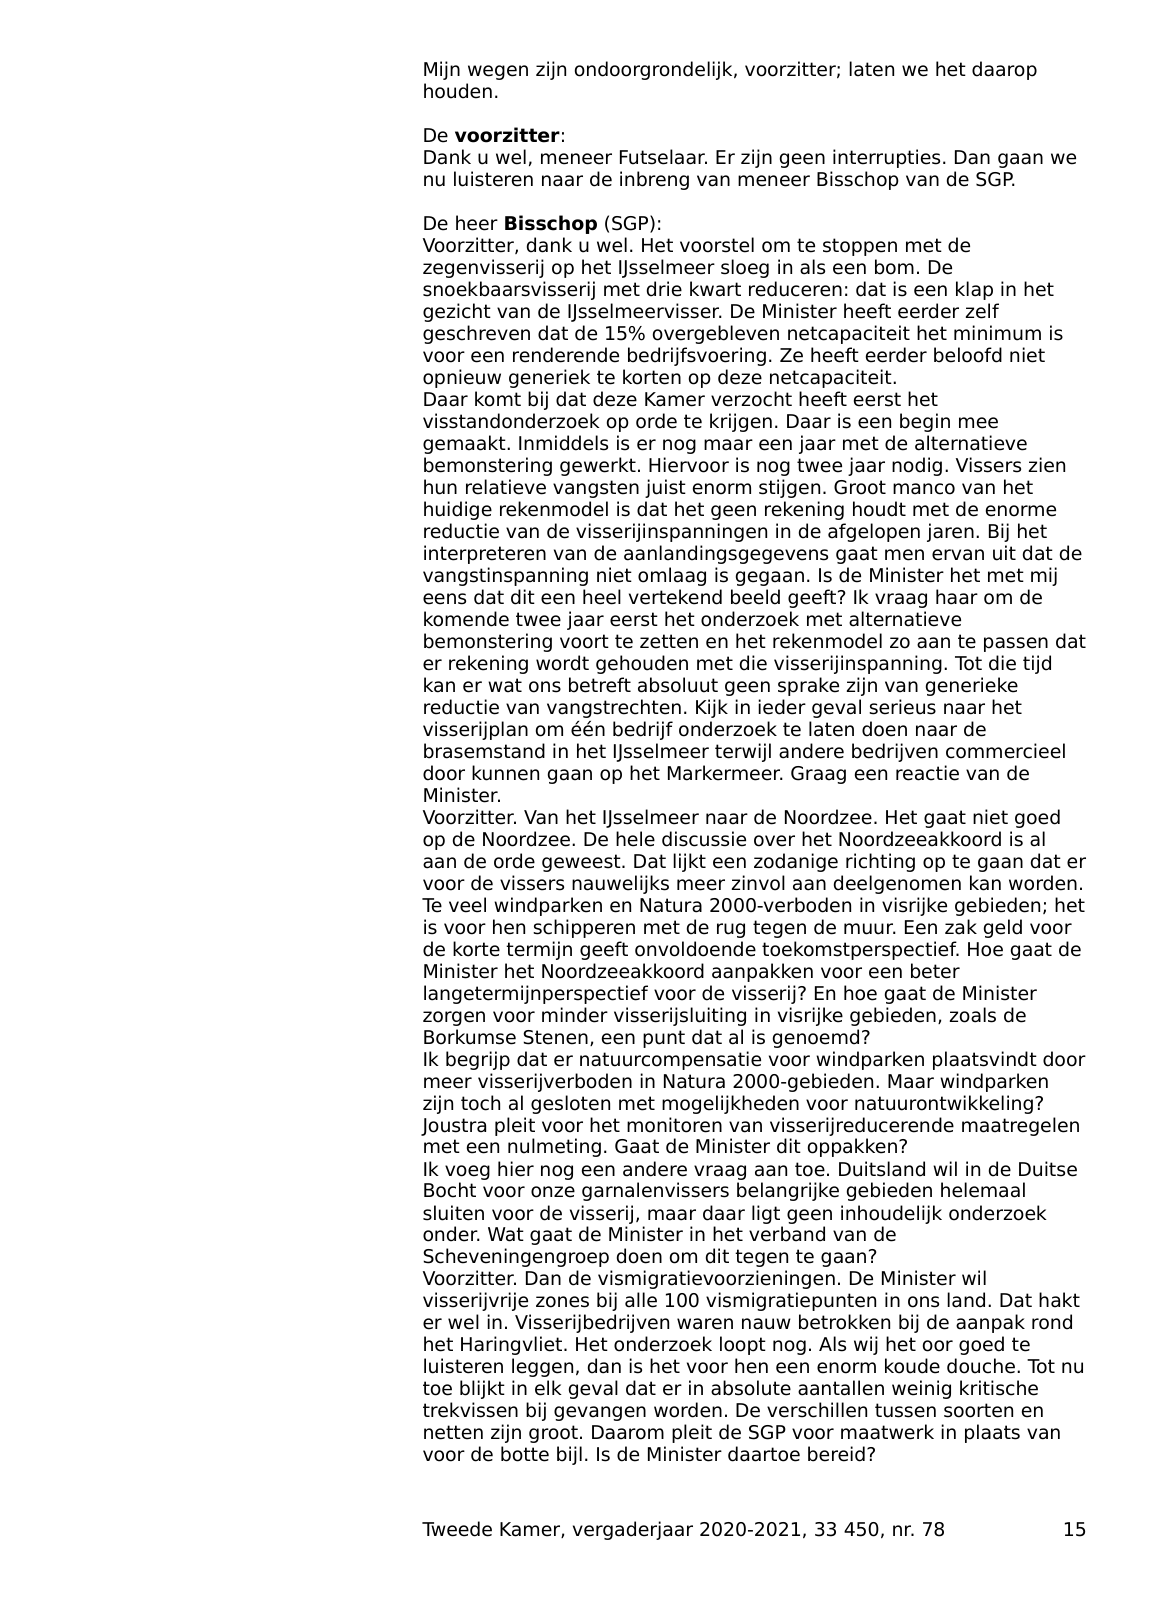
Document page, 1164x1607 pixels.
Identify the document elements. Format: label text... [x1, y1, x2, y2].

text Voorzitter. Dan de vismigratievoorzieningen. De Minister wil visserijvrije zones bij alle 100 vismigratiepunten in ons land. Dat hakt er wel in. Visserijbedrijven waren nauw betrokken bij de aanpak rond het Haringvliet. Het onderzoek loopt nog. Als wij het oor goed te luisteren leggen, dan is het voor hen een enorm koude douche. Tot nu toe blijkt in elk geval dat er in absolute aantallen weinig kritische trekvissen bij gevangen worden. De verschillen tussen soorten en netten zijn groot. Daarom pleit de SGP voor maatwerk in plaats van voor de botte bijl. Is de Minister daartoe bereid? [422, 1268, 1087, 1466]
text Daar komt bij dat deze Kamer verzocht heeft eerst het visstandonderzoek op orde te krijgen. Daar is een begin mee gemaakt. Inmiddels is er nog maar een jaar met de alternatieve bemonstering gewerkt. Hiervoor is nog twee jaar nodig. Vissers zien hun relatieve vangsten juist enorm stijgen. Groot manco van het huidige rekenmodel is dat het geen rekening houdt met de enorme reductie van de visserijinspanningen in de afgelopen jaren. Bij het interpreteren van de aanlandingsgegevens gaat men ervan uit dat de vangstinspanning niet omlaag is gegaan. Is de Minister het met mij eens dat dit een heel vertekend beeld geeft? Ik vraag haar om de komende twee jaar eerst het onderzoek met alternatieve bemonstering voort te zetten en het rekenmodel zo aan te passen dat er rekening wordt gehouden met die visserijinspanning. Tot die tijd kan er wat ons betreft absoluut geen sprake zijn van generieke reductie van vangstrechten. Kijk in ieder geval serieus naar het visserijplan om één bedrijf onderzoek te laten doen naar de brasemstand in het IJsselmeer terwijl andere bedrijven commercieel door kunnen gaan op het Markermeer. Graag een reactie van de Minister. [422, 389, 1087, 807]
text Voorzitter, dank u wel. Het voorstel om te stoppen met de zegenvisserij op het IJsselmeer sloeg in als een bom. De snoekbaarsvisserij met drie kwart reduceren: dat is een klap in het gezicht van de IJsselmeervisser. De Minister heeft eerder zelf geschreven dat de 15% overgebleven netcapaciteit het minimum is voor een renderende bedrijfsvoering. Ze heeft eerder beloofd niet opnieuw generiek te korten op deze netcapaciteit. [422, 235, 1087, 389]
text Voorzitter. Van het IJsselmeer naar de Noordzee. Het gaat niet goed op de Noordzee. De hele discussie over het Noordzeeakkoord is al aan de orde geweest. Dat lijkt een zodanige richting op te gaan dat er voor de vissers nauwelijks meer zinvol aan deelgenomen kan worden. Te veel windparken en Natura 2000-verboden in visrijke gebieden; het is voor hen schipperen met de rug tegen de muur. Een zak geld voor de korte termijn geeft onvoldoende toekomstperspectief. Hoe gaat de Minister het Noordzeeakkoord aanpakken voor een beter langetermijnperspectief voor de visserij? En hoe gaat de Minister zorgen voor minder visserijsluiting in visrijke gebieden, zoals de Borkumse Stenen, een punt dat al is genoemd? [422, 807, 1087, 1048]
text Mijn wegen zijn ondoorgrondelijk, voorzitter; laten we het daarop houden. [422, 59, 1087, 103]
text Dank u wel, meneer Futselaar. Er zijn geen interrupties. Dan gaan we nu luisteren naar de inbreng van meneer Bisschop van de SGP. [422, 147, 1087, 191]
text Ik voeg hier nog een andere vraag aan toe. Duitsland wil in de Duitse Bocht voor onze garnalenvissers belangrijke gebieden helemaal sluiten voor de visserij, maar daar ligt geen inhoudelijk onderzoek onder. Wat gaat de Minister in het verband van de Scheveningengroep doen om dit tegen te gaan? [422, 1158, 1087, 1268]
text Ik begrijp dat er natuurcompensatie voor windparken plaatsvindt door meer visserijverboden in Natura 2000-gebieden. Maar windparken zijn toch al gesloten met mogelijkheden voor natuurontwikkeling? Joustra pleit voor het monitoren van visserijreducerende maatregelen met een nulmeting. Gaat de Minister dit oppakken? [422, 1048, 1087, 1158]
text De heer Bisschop (SGP): [422, 213, 1087, 235]
text De voorzitter: [422, 125, 1087, 147]
